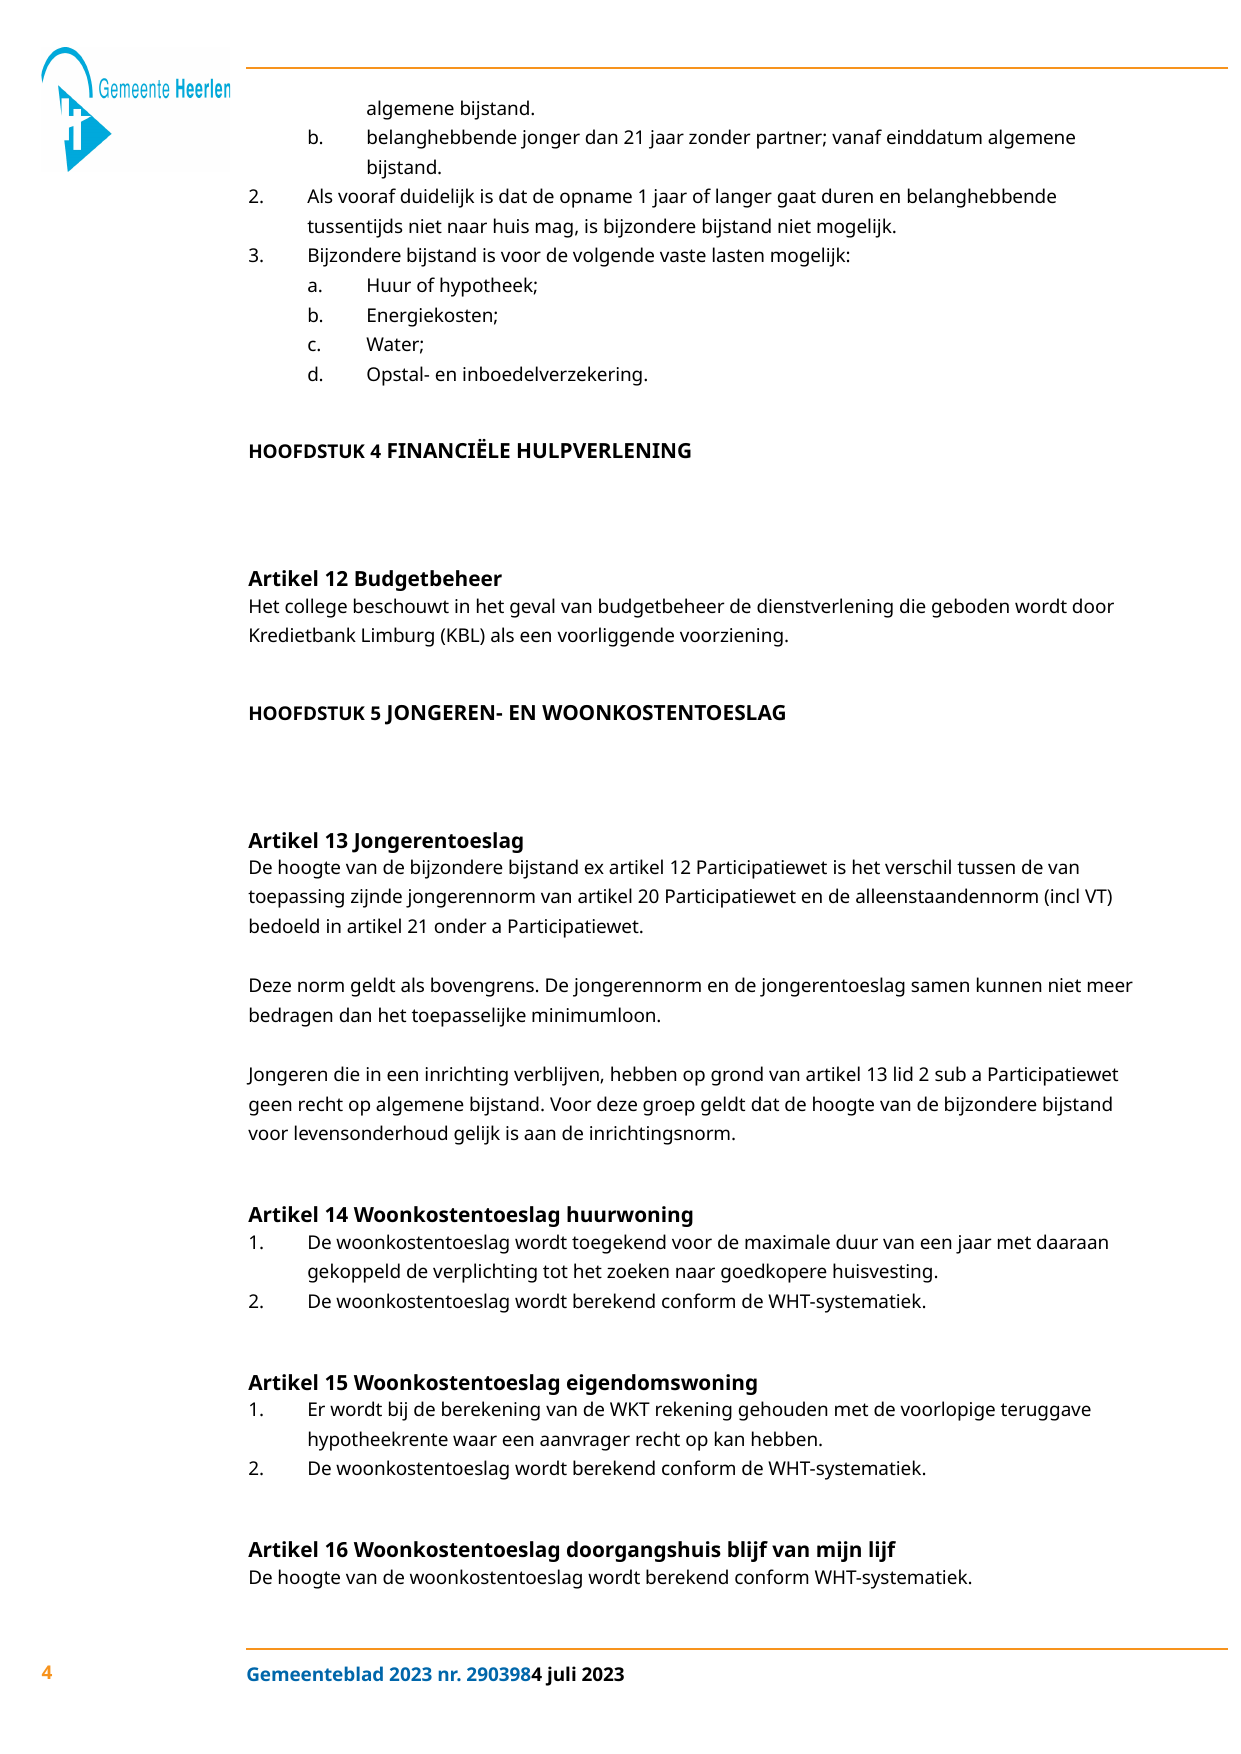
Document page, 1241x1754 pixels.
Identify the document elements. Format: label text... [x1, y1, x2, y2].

list Energiekosten; [307, 302, 1152, 328]
text HOOFDSTUK 5 JONGEREN- EN WOONKOSTENTOESLAG [248, 698, 1152, 726]
text Jongeren die in een inrichting verblijven, hebben op grond van artikel 13 lid 2 sub a Participatiewet geen recht op algemene bijstand. Voor deze groep geldt dat de hoogte van de bijzondere bijstand voor levensonderhoud gelijk is aan de inrichtingsnorm. [248, 1061, 1152, 1146]
list Als vooraf duidelijk is dat de opname 1 jaar of langer gaat duren en belanghebbende tussentijds niet naar huis mag, is bijzondere bijstand niet mogelijk. [248, 183, 1152, 239]
list algemene bijstand. [307, 95, 1152, 121]
list belanghebbende jonger dan 21 jaar zonder partner; vanaf einddatum algemene bijstand. [307, 124, 1152, 180]
list Bijzondere bijstand is voor de volgende vaste lasten mogelijk: [248, 243, 1152, 268]
list Water; [307, 331, 1152, 357]
text HOOFDSTUK 4 FINANCIËLE HULPVERLENING [248, 436, 1152, 465]
list Huur of hypotheek; [307, 272, 1152, 298]
text Artikel 15 Woonkostentoeslag eigendomswoning [248, 1368, 1152, 1396]
text Artikel 14 Woonkostentoeslag huurwoning [248, 1200, 1152, 1229]
picture [41, 47, 231, 172]
text Artikel 16 Woonkostentoeslag doorgangshuis blijf van mijn lijf [248, 1536, 1152, 1564]
list De woonkostentoeslag wordt berekend conform de WHT-systematiek. [248, 1456, 1152, 1481]
text Artikel 12 Budgetbeheer [248, 564, 1152, 593]
picture [41, 47, 59, 70]
text De hoogte van de bijzondere bijstand ex artikel 12 Participatiewet is het verschil tussen de van toepassing zijnde jongerennorm van artikel 20 Participatiewet en de alleenstaandennorm (incl VT) bedoeld in artikel 21 onder a Participatiewet. [248, 854, 1152, 939]
list De woonkostentoeslag wordt berekend conform de WHT-systematiek. [248, 1288, 1152, 1314]
text Het college beschouwt in het geval van budgetbeheer de dienstverlening die geboden wordt door Kredietbank Limburg (KBL) als een voorliggende voorziening. [248, 593, 1152, 648]
list Opstal- en inboedelverzekering. [307, 361, 1152, 387]
text Deze norm geldt als bovengrens. De jongerennorm en de jongerentoeslag samen kunnen niet meer bedragen dan het toepasselijke minimumloon. [248, 972, 1152, 1028]
text De hoogte van de woonkostentoeslag wordt berekend conform WHT-systematiek. [248, 1564, 1152, 1590]
text Artikel 13 Jongerentoeslag [248, 826, 1152, 854]
list De woonkostentoeslag wordt toegekend voor de maximale duur van een jaar met daaraan gekoppeld de verplichting tot het zoeken naar goedkopere huisvesting. [248, 1229, 1152, 1284]
list Er wordt bij de berekening van de WKT rekening gehouden met de voorlopige teruggave hypotheekrente waar een aanvrager recht op kan hebben. [248, 1396, 1152, 1452]
